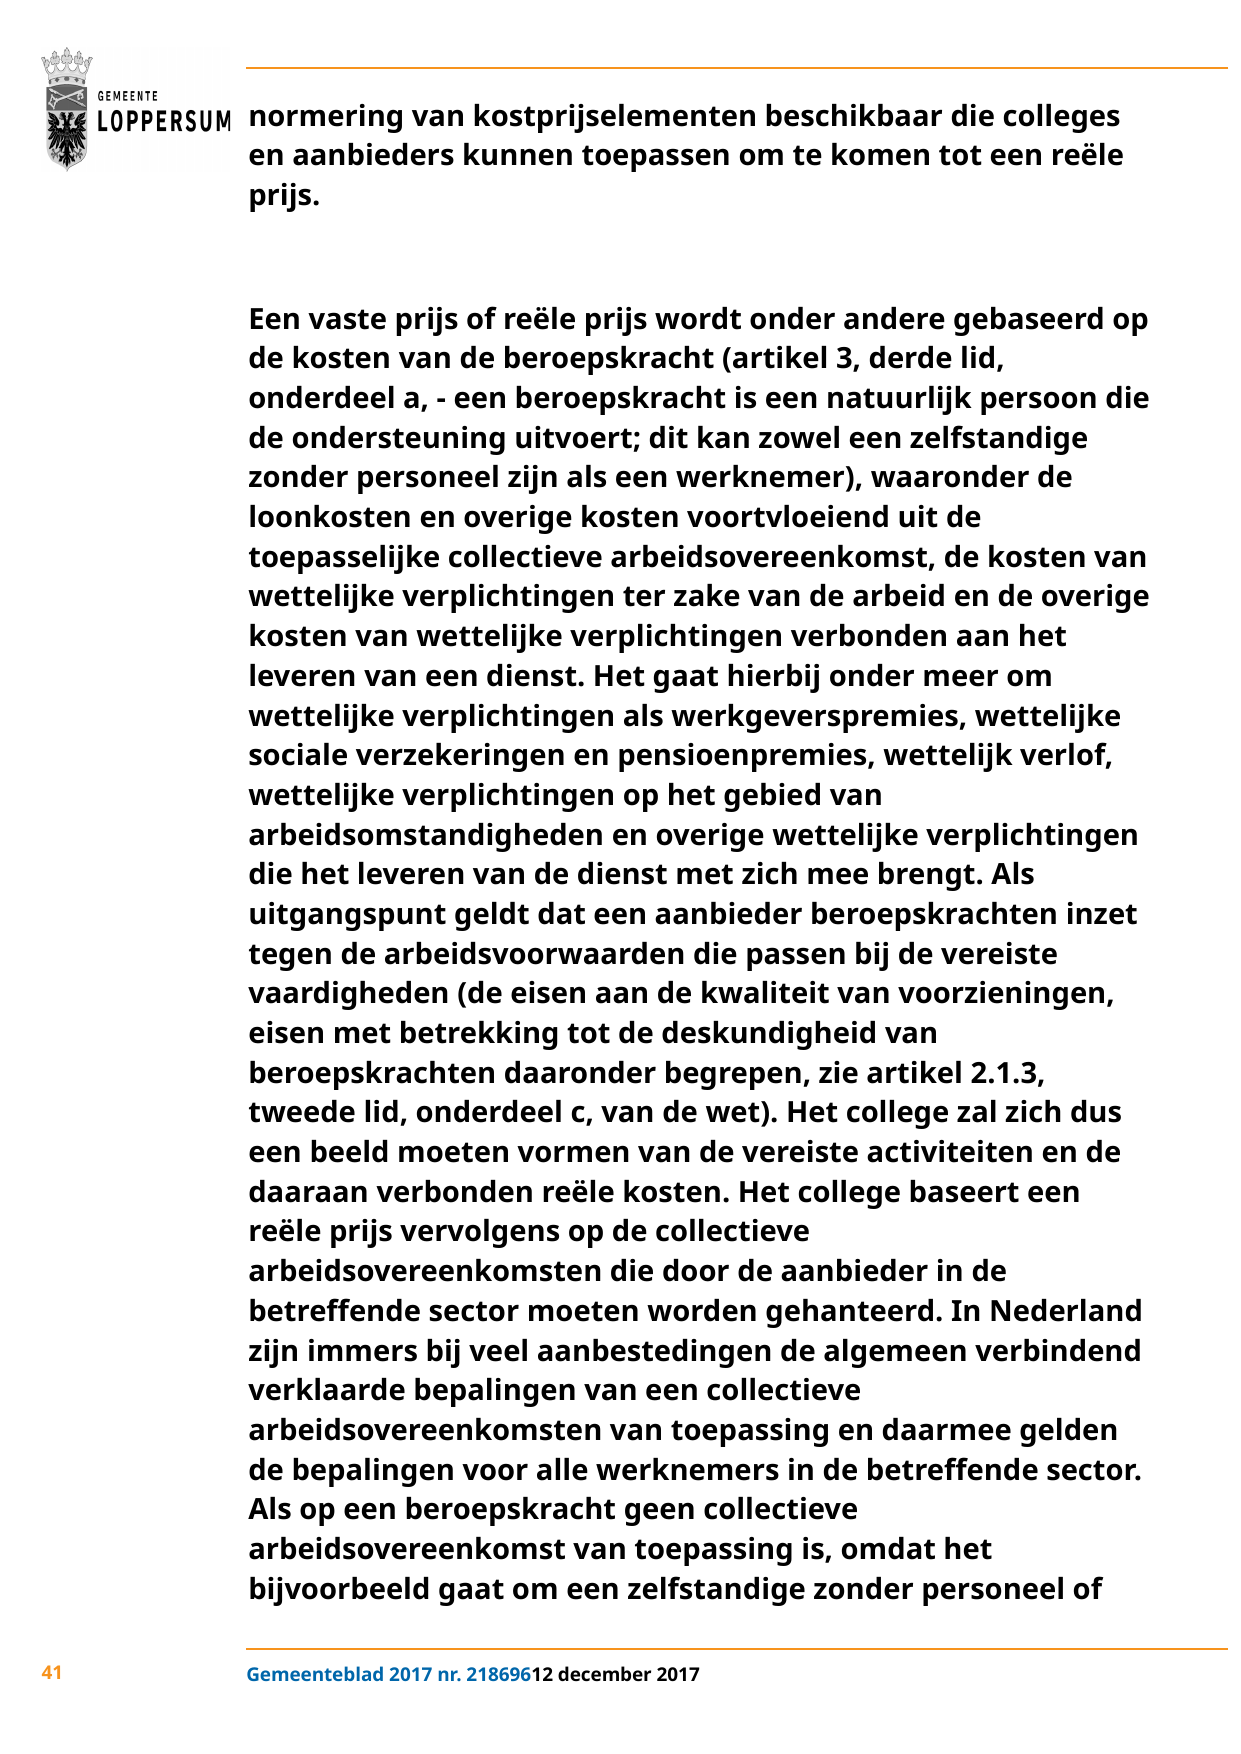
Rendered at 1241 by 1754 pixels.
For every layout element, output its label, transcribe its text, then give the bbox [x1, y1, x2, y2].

text normering van kostprijselementen beschikbaar die colleges en aanbieders kunnen toepassen om te komen tot een reële prijs. [248, 95, 1152, 214]
text Een vaste prijs of reële prijs wordt onder andere gebaseerd op de kosten van de beroepskracht (artikel 3, derde lid, onderdeel a, - een beroepskracht is een natuurlijk persoon die de ondersteuning uitvoert; dit kan zowel een zelfstandige zonder personeel zijn als een werknemer), waaronder de loonkosten en overige kosten voortvloeiend uit de toepasselijke collectieve arbeidsovereenkomst, de kosten van wettelijke verplichtingen ter zake van de arbeid en de overige kosten van wettelijke verplichtingen verbonden aan het leveren van een dienst. Het gaat hierbij onder meer om wettelijke verplichtingen als werkgeverspremies, wettelijke sociale verzekeringen en pensioenpremies, wettelijk verlof, wettelijke verplichtingen op het gebied van arbeidsomstandigheden en overige wettelijke verplichtingen die het leveren van de dienst met zich mee brengt. Als uitgangspunt geldt dat een aanbieder beroepskrachten inzet tegen de arbeidsvoorwaarden die passen bij de vereiste vaardigheden (de eisen aan de kwaliteit van voorzieningen, eisen met betrekking tot de deskundigheid van beroepskrachten daaronder begrepen, zie artikel 2.1.3, tweede lid, onderdeel c, van de wet). Het college zal zich dus een beeld moeten vormen van de vereiste activiteiten en de daaraan verbonden reële kosten. Het college baseert een reële prijs vervolgens op de collectieve arbeidsovereenkomsten die door de aanbieder in de betreffende sector moeten worden gehanteerd. In Nederland zijn immers bij veel aanbestedingen de algemeen verbindend verklaarde bepalingen van een collectieve arbeidsovereenkomsten van toepassing en daarmee gelden de bepalingen voor alle werknemers in de betreffende sector. Als op een beroepskracht geen collectieve arbeidsovereenkomst van toepassing is, omdat het bijvoorbeeld gaat om een zelfstandige zonder personeel of [248, 298, 1152, 1608]
picture [41, 47, 231, 172]
